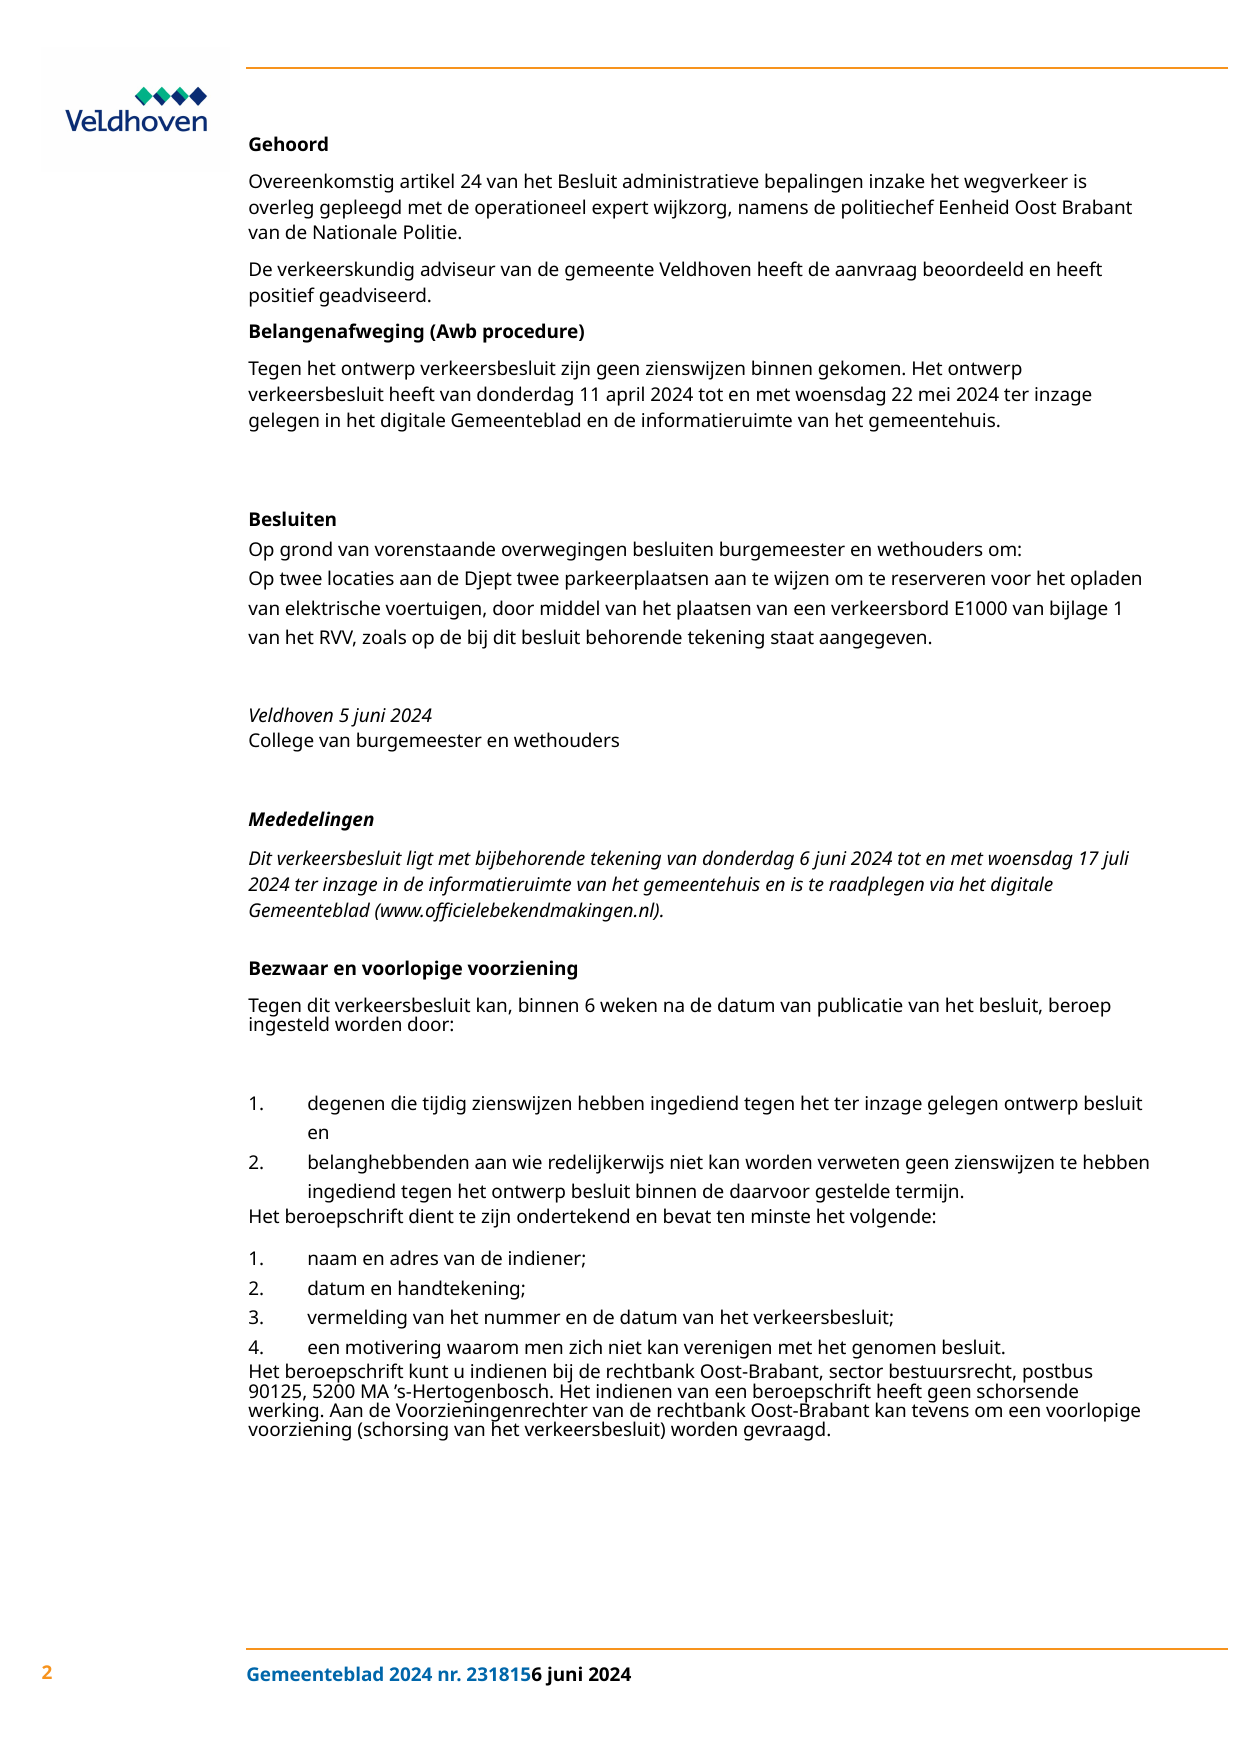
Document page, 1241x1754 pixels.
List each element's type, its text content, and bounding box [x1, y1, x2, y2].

text Op grond van vorenstaande overwegingen besluiten burgemeester en wethouders om: [248, 536, 1152, 561]
picture [41, 47, 231, 172]
text Overeenkomstig artikel 24 van het Besluit administratieve bepalingen inzake het wegverkeer is overleg gepleegd met de operationeel expert wijkzorg, namens de politiechef Eenheid Oost Brabant van de Nationale Politie. [248, 168, 1152, 245]
list een motivering waarom men zich niet kan verenigen met het genomen besluit. [248, 1334, 1152, 1360]
text Het beroepschrift dient te zijn ondertekend en bevat ten minste het volgende: [248, 1208, 1152, 1227]
text Belangenafweging (Awb procedure) [248, 319, 1152, 344]
text De verkeerskundig adviseur van de gemeente Veldhoven heeft de aanvraag beoordeeld en heeft positief geadviseerd. [248, 256, 1152, 308]
list datum en handtekening; [248, 1275, 1152, 1301]
text Tegen dit verkeersbesluit kan, binnen 6 weken na de datum van publicatie van het besluit, beroep ingesteld worden door: [248, 997, 1152, 1035]
text College van burgemeester en wethouders [248, 728, 1152, 753]
text Besluiten [248, 506, 1152, 532]
text Tegen het ontwerp verkeersbesluit zijn geen zienswijzen binnen gekomen. Het ontwerp verkeersbesluit heeft van donderdag 11 april 2024 tot en met woensdag 22 mei 2024 ter inzage gelegen in het digitale Gemeenteblad en de informatieruimte van het gemeentehuis. [248, 355, 1152, 432]
text Dit verkeersbesluit ligt met bijbehorende tekening van donderdag 6 juni 2024 tot en met woensdag 17 juli 2024 ter inzage in de informatieruimte van het gemeentehuis en is te raadplegen via het digitale Gemeenteblad (www.officielebekendmakingen.nl). [248, 846, 1152, 923]
text Op twee locaties aan de Djept twee parkeerplaatsen aan te wijzen om te reserveren voor het opladen van elektrische voertuigen, door middel van het plaatsen van een verkeersbord E1000 van bijlage 1 van het RVV, zoals op de bij dit besluit behorende tekening staat aangegeven. [248, 565, 1152, 650]
text Gehoord [248, 131, 1152, 157]
text Veldhoven 5 juni 2024 [248, 702, 1152, 728]
list degenen die tijdig zienswijzen hebben ingediend tegen het ter inzage gelegen ontwerp besluit en [248, 1090, 1152, 1145]
text Bezwaar en voorlopige voorziening [248, 960, 1152, 979]
list vermelding van het nummer en de datum van het verkeersbesluit; [248, 1304, 1152, 1330]
list belanghebbenden aan wie redelijkerwijs niet kan worden verweten geen zienswijzen te hebben ingediend tegen het ontwerp besluit binnen de daarvoor gestelde termijn. [248, 1149, 1152, 1204]
text Het beroepschrift kunt u indienen bij de rechtbank Oost-Brabant, sector bestuursrecht, postbus 90125, 5200 MA ’s-Hertogenbosch. Het indienen van een beroepschrift heeft geen schorsende werking. Aan de Voorzieningenrechter van de rechtbank Oost-Brabant kan tevens om een voorlopige voorziening (schorsing van het verkeersbesluit) worden gevraagd. [248, 1363, 1152, 1441]
text Mededelingen [248, 806, 1152, 832]
list naam en adres van de indiener; [248, 1245, 1152, 1271]
